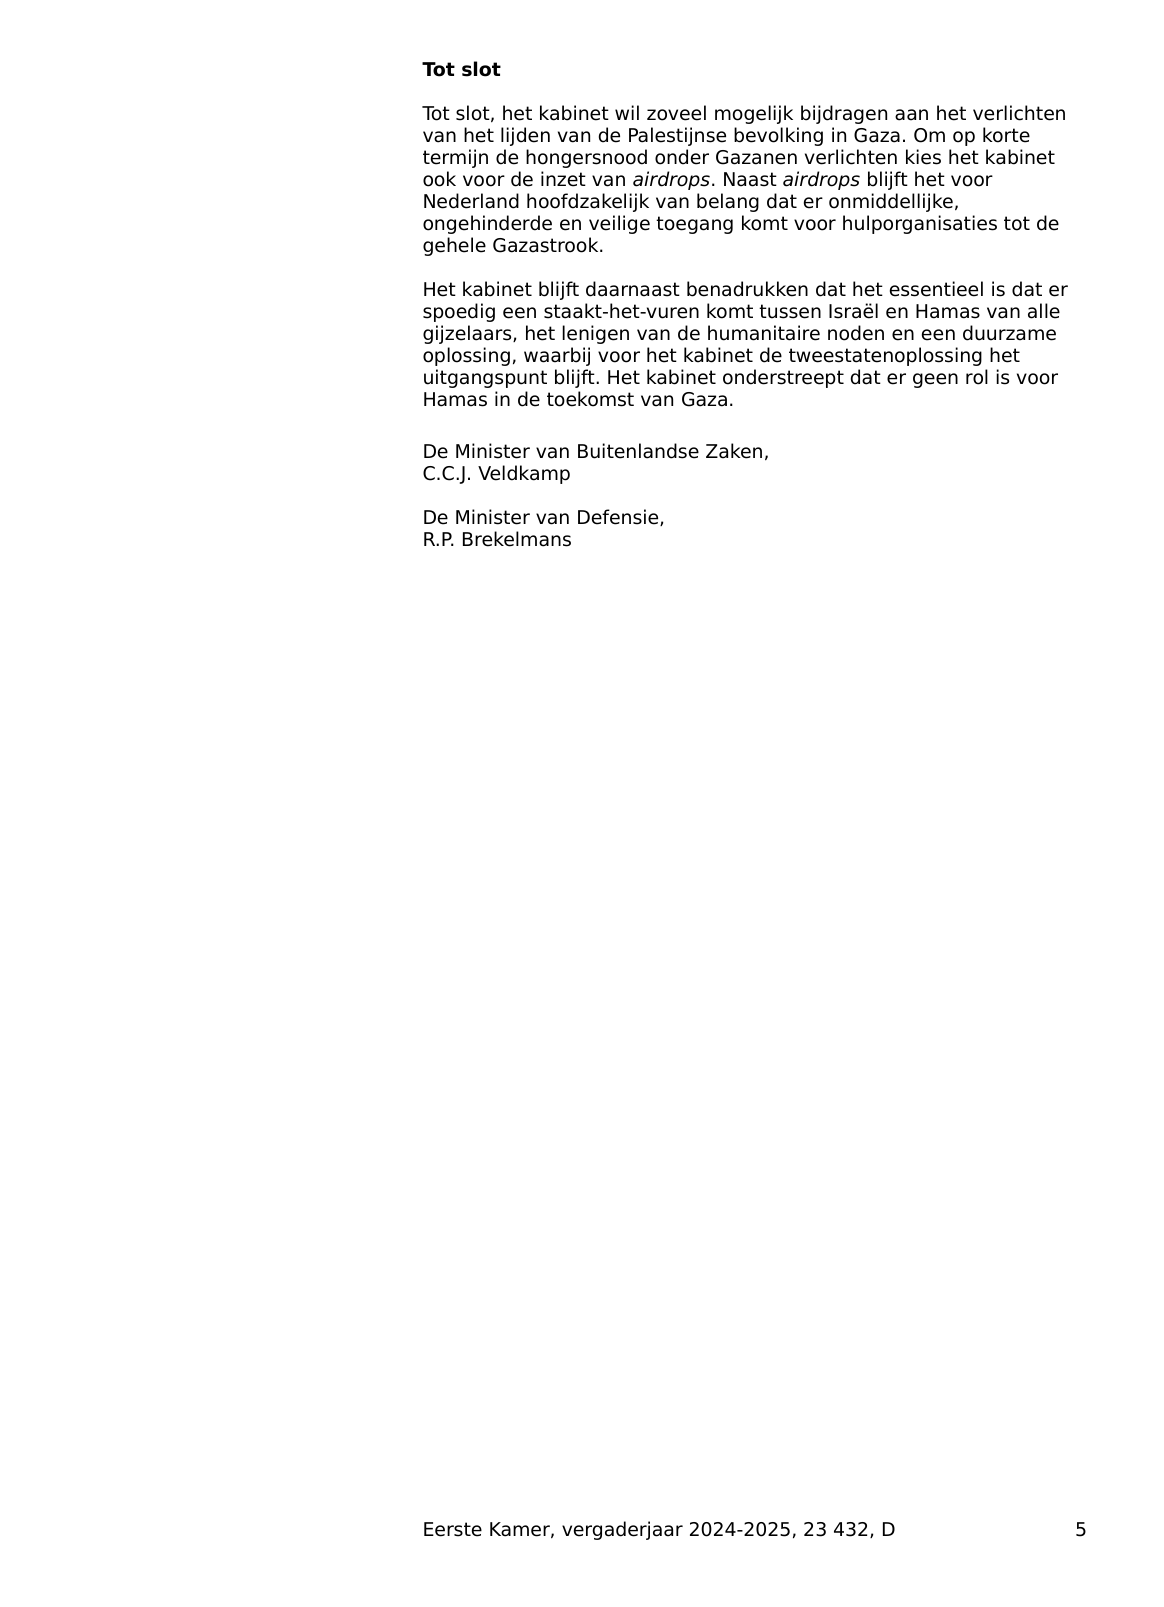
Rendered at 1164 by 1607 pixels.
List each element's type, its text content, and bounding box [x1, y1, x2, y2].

text De Minister van Buitenlandse Zaken, C.C.J. Veldkamp [422, 441, 1087, 485]
subtitle Tot slot [422, 59, 1087, 81]
text De Minister van Defensie, R.P. Brekelmans [422, 507, 1087, 551]
text Tot slot, het kabinet wil zoveel mogelijk bijdragen aan het verlichten van het lijden van de Palestijnse bevolking in Gaza. Om op korte termijn de hongersnood onder Gazanen verlichten kies het kabinet ook voor de inzet van airdrops. Naast airdrops blijft het voor Nederland hoofdzakelijk van belang dat er onmiddellijke, ongehinderde en veilige toegang komt voor hulporganisaties tot de gehele Gazastrook. [422, 103, 1087, 257]
text Het kabinet blijft daarnaast benadrukken dat het essentieel is dat er spoedig een staakt-het-vuren komt tussen Israël en Hamas van alle gijzelaars, het lenigen van de humanitaire noden en een duurzame oplossing, waarbij voor het kabinet de tweestatenoplossing het uitgangspunt blijft. Het kabinet onderstreept dat er geen rol is voor Hamas in de toekomst van Gaza. [422, 279, 1087, 411]
